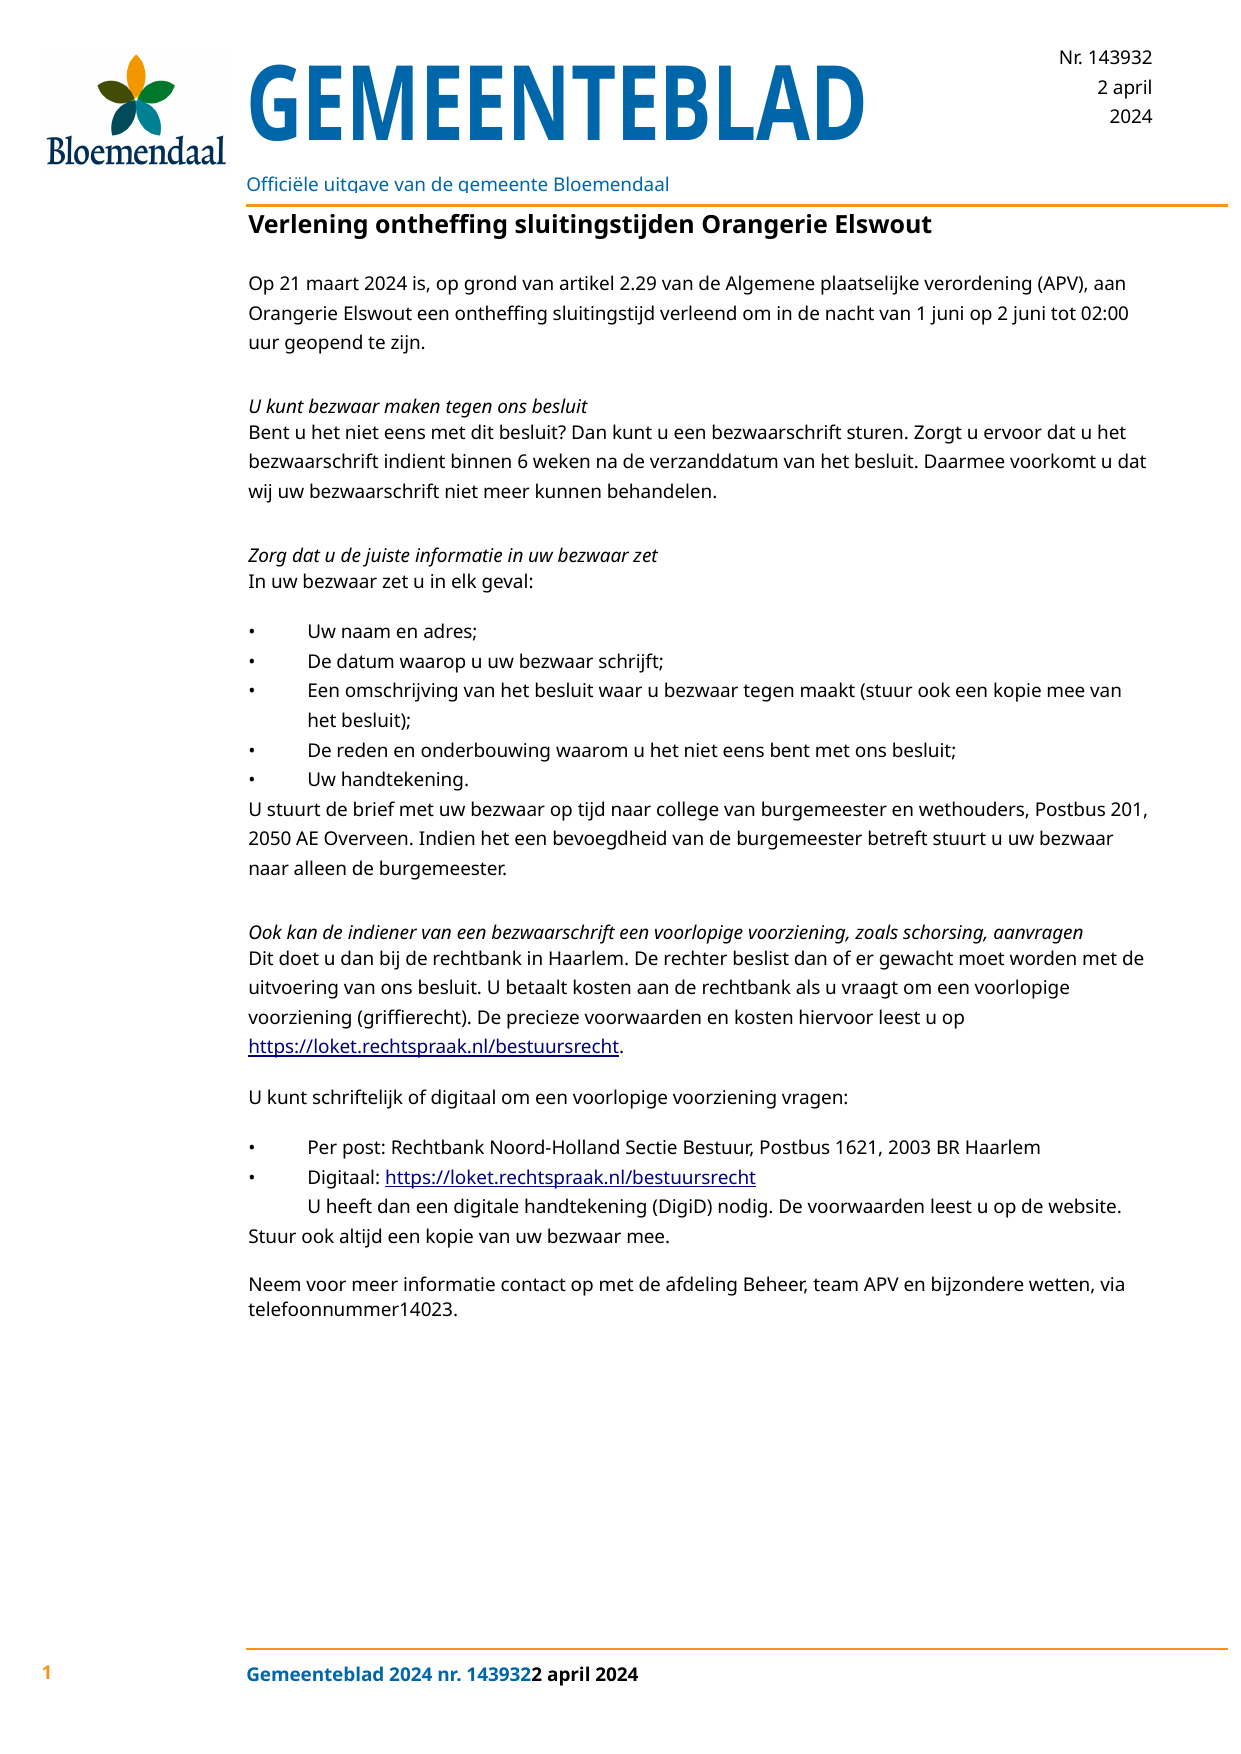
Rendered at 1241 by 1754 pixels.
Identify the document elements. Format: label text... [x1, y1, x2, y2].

text Zorg dat u de juiste informatie in uw bezwaar zet [248, 542, 1152, 568]
list Uw naam en adres; [248, 618, 1152, 644]
text Neem voor meer informatie contact op met de afdeling Beheer, team APV en bijzondere wetten, via telefoonnummer14023. [248, 1271, 1152, 1322]
list Per post: Rechtbank Noord-Holland Sectie Bestuur, Postbus 1621, 2003 BR Haarlem [248, 1134, 1152, 1160]
list U heeft dan een digitale handtekening (DigiD) nodig. De voorwaarden leest u op de website. [248, 1193, 1152, 1219]
list De datum waarop u uw bezwaar schrijft; [248, 648, 1152, 674]
list De reden en onderbouwing waarom u het niet eens bent met ons besluit; [248, 737, 1152, 762]
text U kunt schriftelijk of digitaal om een voorlopige voorziening vragen: [248, 1084, 1152, 1110]
text Stuur ook altijd een kopie van uw bezwaar mee. [248, 1223, 1152, 1249]
text U stuurt de brief met uw bezwaar op tijd naar college van burgemeester en wethouders, Postbus 201, 2050 AE Overveen. Indien het een bevoegdheid van de burgemeester betreft stuurt u uw bezwaar naar alleen de burgemeester. [248, 796, 1152, 881]
text Ook kan de indiener van een bezwaarschrift een voorlopige voorziening, zoals schorsing, aanvragen [248, 919, 1152, 945]
text U kunt bezwaar maken tegen ons besluit [248, 393, 1152, 419]
text Bent u het niet eens met dit besluit? Dan kunt u een bezwaarschrift sturen. Zorgt u ervoor dat u het bezwaarschrift indient binnen 6 weken na de verzanddatum van het besluit. Daarmee voorkomt u dat wij uw bezwaarschrift niet meer kunnen behandelen. [248, 419, 1152, 504]
list Een omschrijving van het besluit waar u bezwaar tegen maakt (stuur ook een kopie mee van het besluit); [248, 678, 1152, 733]
list Uw handtekening. [248, 766, 1152, 792]
text Op 21 maart 2024 is, op grond van artikel 2.29 van de Algemene plaatselijke verordening (APV), aan Orangerie Elswout een ontheffing sluitingstijd verleend om in de nacht van 1 juni op 2 juni tot 02:00 uur geopend te zijn. [248, 270, 1152, 355]
text Verlening ontheffing sluitingstijden Orangerie Elswout [248, 207, 1152, 241]
text Dit doet u dan bij de rechtbank in Haarlem. De rechter beslist dan of er gewacht moet worden met de uitvoering van ons besluit. U betaalt kosten aan de rechtbank als u vraagt om een voorlopige voorziening (griffierecht). De precieze voorwaarden en kosten hiervoor leest u op https://loket.rechtspraak.nl/bestuursrecht. [248, 945, 1152, 1059]
list Digitaal: https://loket.rechtspraak.nl/bestuursrecht [248, 1164, 1152, 1190]
picture [41, 47, 231, 172]
text In uw bezwaar zet u in elk geval: [248, 568, 1152, 594]
